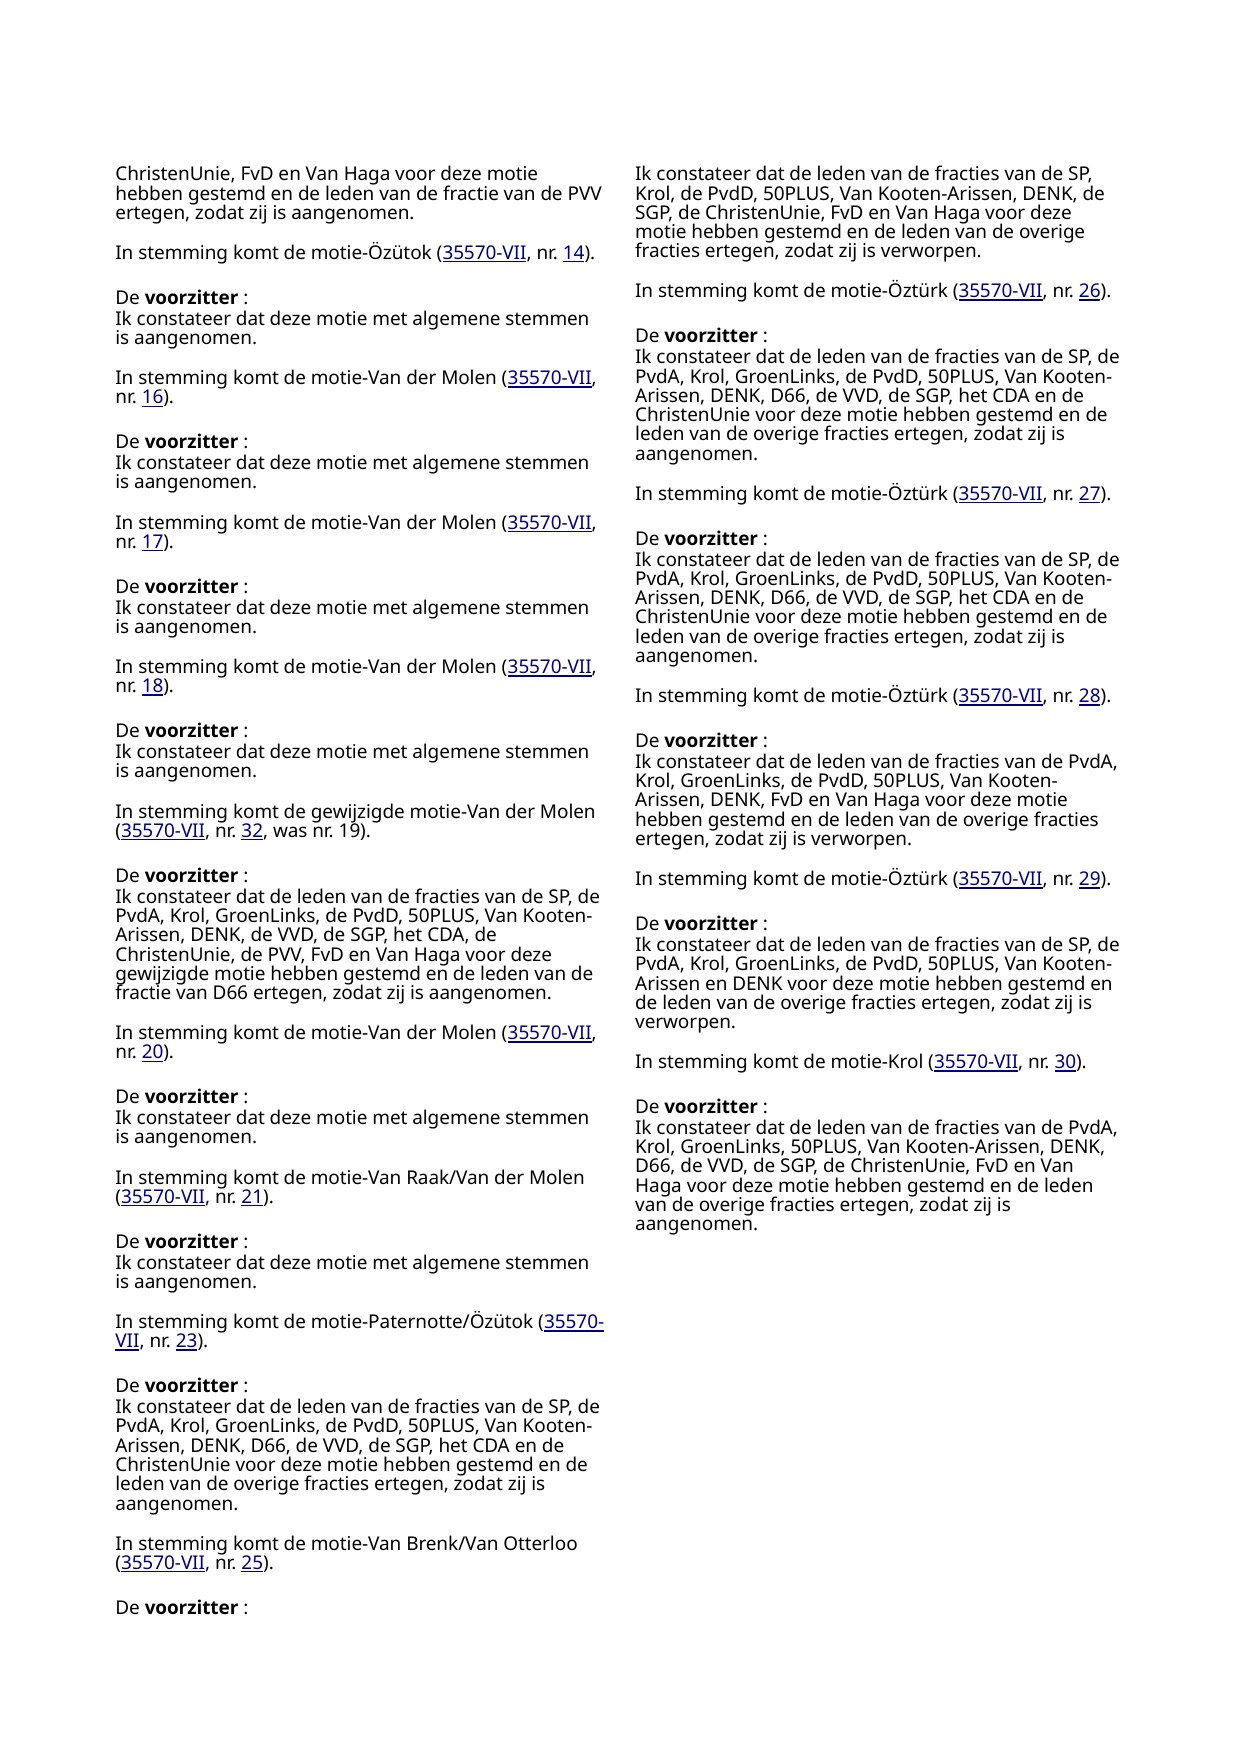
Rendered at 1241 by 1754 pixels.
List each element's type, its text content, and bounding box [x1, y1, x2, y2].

text In stemming komt de motie-Van der Molen (35570-VII, nr. 16). [115, 369, 605, 408]
text De voorzitter : [115, 1083, 605, 1109]
text Ik constateer dat de leden van de fracties van de SP, de PvdA, Krol, GroenLinks, de PvdD, 50PLUS, Van Kooten-Arissen, DENK, D66, de VVD, de SGP, het CDA en de ChristenUnie voor deze motie hebben gestemd en de leden van de overige fracties ertegen, zodat zij is aangenomen. [635, 348, 1125, 464]
text Ik constateer dat deze motie met algemene stemmen is aangenomen. [115, 743, 605, 782]
text In stemming komt de motie-Özütok (35570-VII, nr. 14). [115, 244, 605, 263]
text In stemming komt de motie-Van Brenk/Van Otterloo (35570-VII, nr. 25). [115, 1535, 605, 1573]
text Ik constateer dat de leden van de fracties van de PvdA, Krol, GroenLinks, 50PLUS, Van Kooten-Arissen, DENK, D66, de VVD, de SGP, de ChristenUnie, FvD en Van Haga voor deze motie hebben gestemd en de leden van de overige fracties ertegen, zodat zij is aangenomen. [635, 1119, 1125, 1234]
text Ik constateer dat deze motie met algemene stemmen is aangenomen. [115, 1109, 605, 1148]
text De voorzitter : [635, 727, 1125, 753]
text De voorzitter : [115, 1372, 605, 1398]
text De voorzitter : [115, 428, 605, 454]
text In stemming komt de gewijzigde motie-Van der Molen (35570-VII, nr. 32, was nr. 19). [115, 803, 605, 841]
text Ik constateer dat de leden van de fracties van de PvdA, Krol, GroenLinks, de PvdD, 50PLUS, Van Kooten-Arissen, DENK, FvD en Van Haga voor deze motie hebben gestemd en de leden van de overige fracties ertegen, zodat zij is verworpen. [635, 753, 1125, 849]
text ChristenUnie, FvD en Van Haga voor deze motie hebben gestemd en de leden van de fractie van de PVV ertegen, zodat zij is aangenomen. [115, 165, 605, 223]
text In stemming komt de motie-Öztürk (35570-VII, nr. 28). [635, 687, 1125, 706]
text De voorzitter : [115, 284, 605, 310]
text In stemming komt de motie-Öztürk (35570-VII, nr. 26). [635, 282, 1125, 302]
text De voorzitter : [635, 323, 1125, 348]
text Ik constateer dat deze motie met algemene stemmen is aangenomen. [115, 599, 605, 637]
text De voorzitter : [635, 525, 1125, 551]
text In stemming komt de motie-Paternotte/Özütok (35570-VII, nr. 23). [115, 1313, 605, 1352]
text In stemming komt de motie-Van der Molen (35570-VII, nr. 18). [115, 658, 605, 697]
text Ik constateer dat de leden van de fracties van de SP, de PvdA, Krol, GroenLinks, de PvdD, 50PLUS, Van Kooten-Arissen en DENK voor deze motie hebben gestemd en de leden van de overige fracties ertegen, zodat zij is verworpen. [635, 936, 1125, 1032]
text De voorzitter : [115, 1228, 605, 1254]
text Ik constateer dat de leden van de fracties van de SP, de PvdA, Krol, GroenLinks, de PvdD, 50PLUS, Van Kooten-Arissen, DENK, de VVD, de SGP, het CDA, de ChristenUnie, de PVV, FvD en Van Haga voor deze gewijzigde motie hebben gestemd en de leden van de fractie van D66 ertegen, zodat zij is aangenomen. [115, 888, 605, 1003]
text Ik constateer dat deze motie met algemene stemmen is aangenomen. [115, 454, 605, 493]
text In stemming komt de motie-Öztürk (35570-VII, nr. 29). [635, 870, 1125, 889]
text Ik constateer dat deze motie met algemene stemmen is aangenomen. [115, 310, 605, 348]
text In stemming komt de motie-Van der Molen (35570-VII, nr. 17). [115, 514, 605, 552]
text In stemming komt de motie-Öztürk (35570-VII, nr. 27). [635, 485, 1125, 504]
text De voorzitter : [635, 910, 1125, 936]
text Ik constateer dat de leden van de fracties van de SP, de PvdA, Krol, GroenLinks, de PvdD, 50PLUS, Van Kooten-Arissen, DENK, D66, de VVD, de SGP, het CDA en de ChristenUnie voor deze motie hebben gestemd en de leden van de overige fracties ertegen, zodat zij is aangenomen. [635, 551, 1125, 666]
text In stemming komt de motie-Krol (35570-VII, nr. 30). [635, 1053, 1125, 1072]
text De voorzitter : [115, 862, 605, 888]
text De voorzitter : [115, 573, 605, 599]
text In stemming komt de motie-Van Raak/Van der Molen (35570-VII, nr. 21). [115, 1169, 605, 1207]
text Ik constateer dat deze motie met algemene stemmen is aangenomen. [115, 1254, 605, 1292]
text De voorzitter : [115, 717, 605, 743]
text Ik constateer dat de leden van de fracties van de SP, Krol, de PvdD, 50PLUS, Van Kooten-Arissen, DENK, de SGP, de ChristenUnie, FvD en Van Haga voor deze motie hebben gestemd en de leden van de overige fracties ertegen, zodat zij is verworpen. [635, 165, 1125, 262]
text De voorzitter : [115, 1594, 605, 1620]
text Ik constateer dat de leden van de fracties van de SP, de PvdA, Krol, GroenLinks, de PvdD, 50PLUS, Van Kooten-Arissen, DENK, D66, de VVD, de SGP, het CDA en de ChristenUnie voor deze motie hebben gestemd en de leden van de overige fracties ertegen, zodat zij is aangenomen. [115, 1398, 605, 1514]
text De voorzitter : [635, 1093, 1125, 1119]
text In stemming komt de motie-Van der Molen (35570-VII, nr. 20). [115, 1024, 605, 1063]
